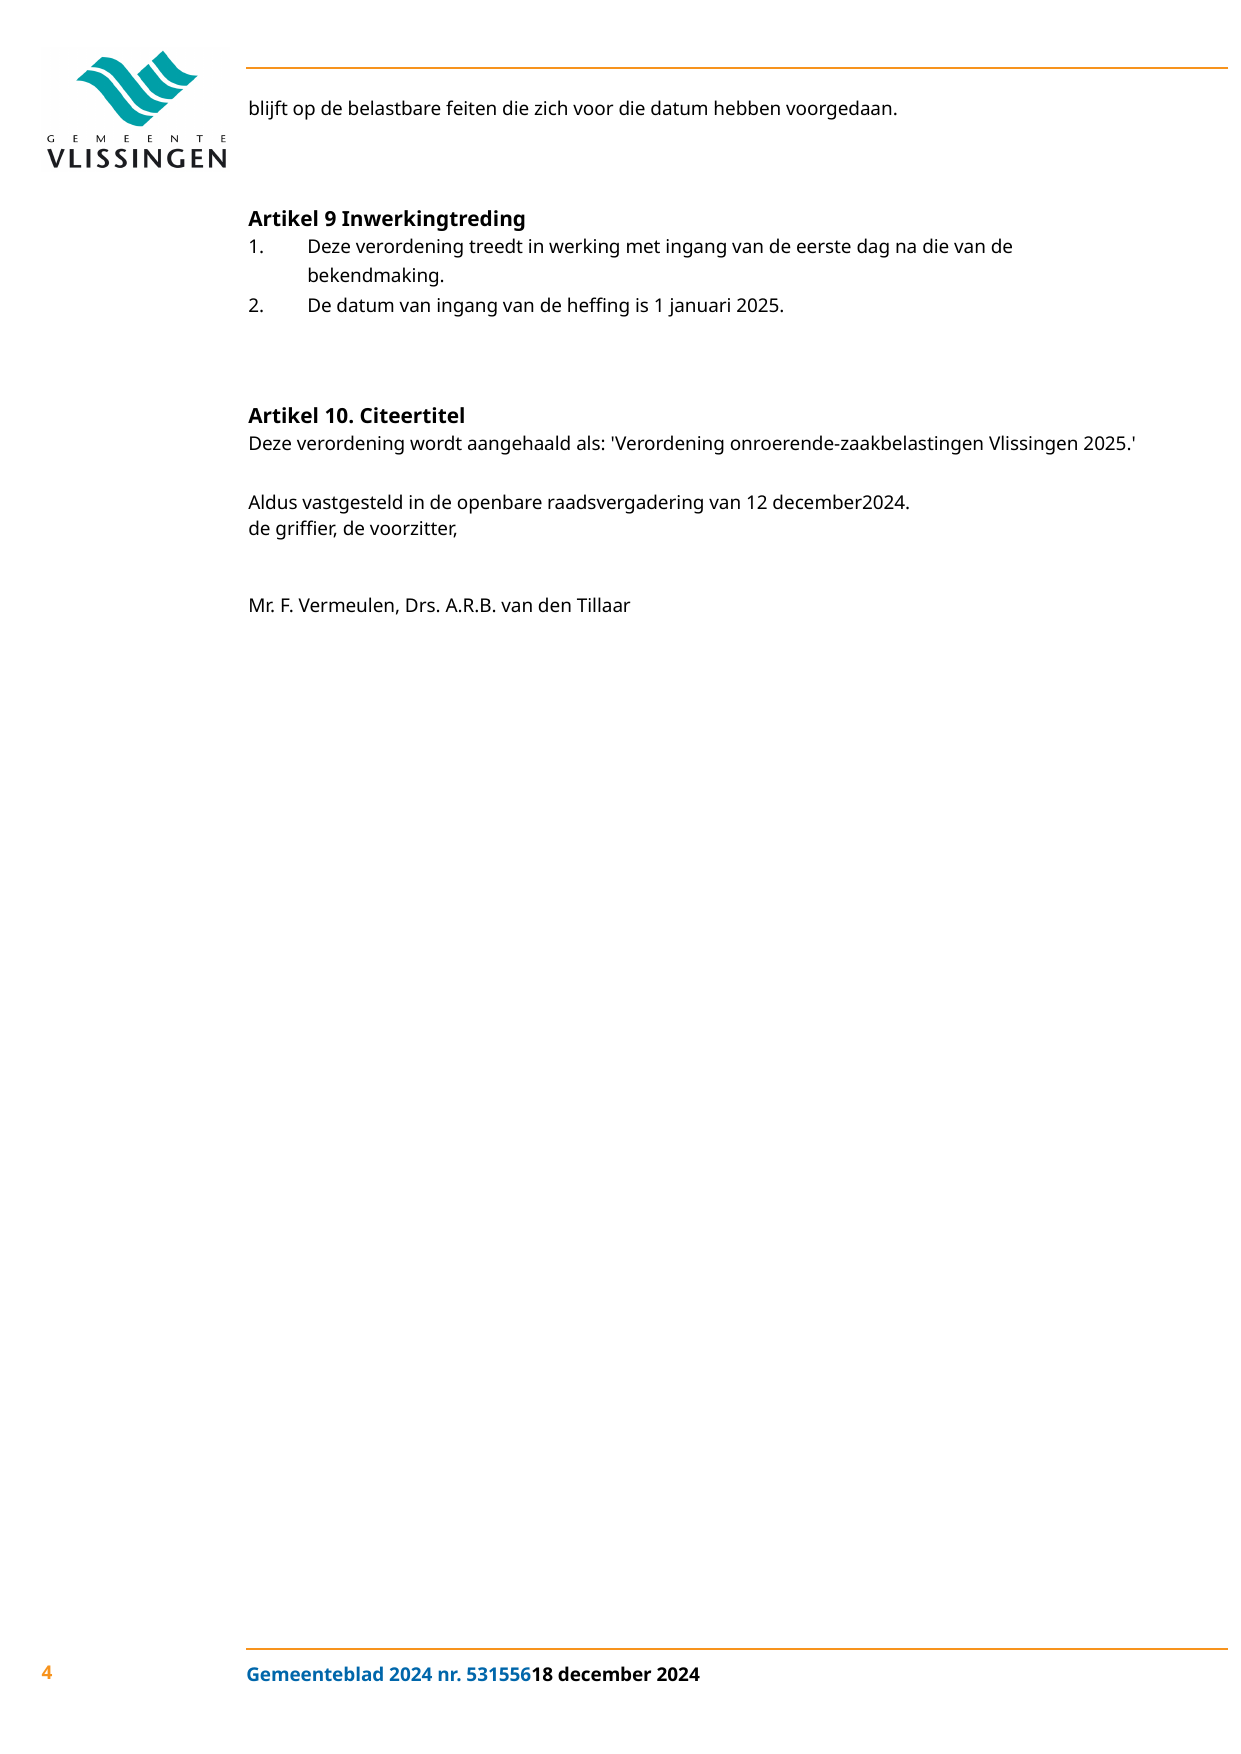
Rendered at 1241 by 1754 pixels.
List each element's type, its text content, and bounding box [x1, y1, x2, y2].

text Artikel 9 Inwerkingtreding [248, 204, 1152, 233]
picture [41, 47, 231, 172]
list Deze verordening treedt in werking met ingang van de eerste dag na die van de bekendmaking. [248, 233, 1152, 288]
text de griffier, de voorzitter, [248, 515, 1152, 541]
text Artikel 10. Citeertitel [248, 402, 1152, 430]
list De datum van ingang van de heffing is 1 januari 2025. [248, 292, 1152, 318]
text blijft op de belastbare feiten die zich voor die datum hebben voorgedaan. [248, 95, 1152, 121]
text Aldus vastgesteld in de openbare raadsvergadering van 12 december2024. [248, 489, 1152, 515]
text Mr. F. Vermeulen, Drs. A.R.B. van den Tillaar [248, 592, 1152, 618]
text Deze verordening wordt aangehaald als: 'Verordening onroerende-zaakbelastingen Vlissingen 2025.' [248, 430, 1152, 456]
